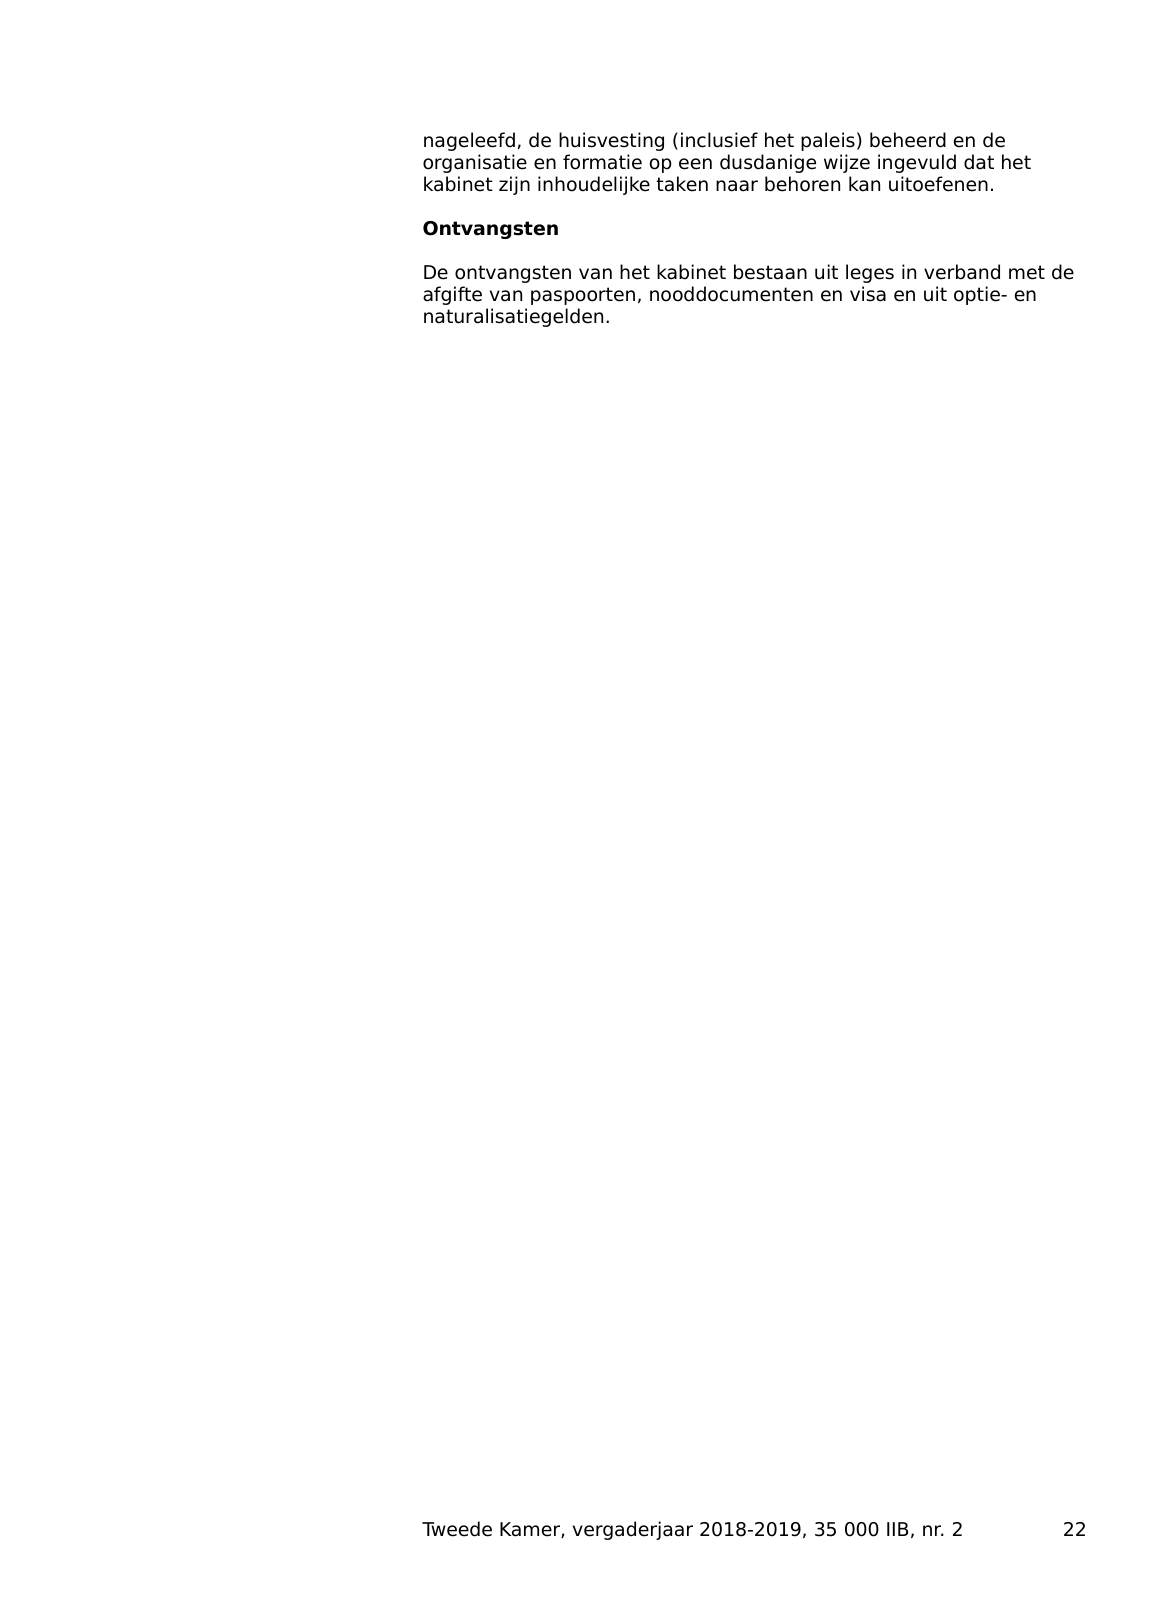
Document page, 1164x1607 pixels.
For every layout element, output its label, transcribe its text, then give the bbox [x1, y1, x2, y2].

text nageleefd, de huisvesting (inclusief het paleis) beheerd en de organisatie en formatie op een dusdanige wijze ingevuld dat het kabinet zijn inhoudelijke taken naar behoren kan uitoefenen. [422, 130, 1087, 196]
text De ontvangsten van het kabinet bestaan uit leges in verband met de afgifte van paspoorten, nooddocumenten en visa en uit optie- en naturalisatiegelden. [422, 262, 1087, 328]
subtitle Ontvangsten [422, 218, 1087, 240]
